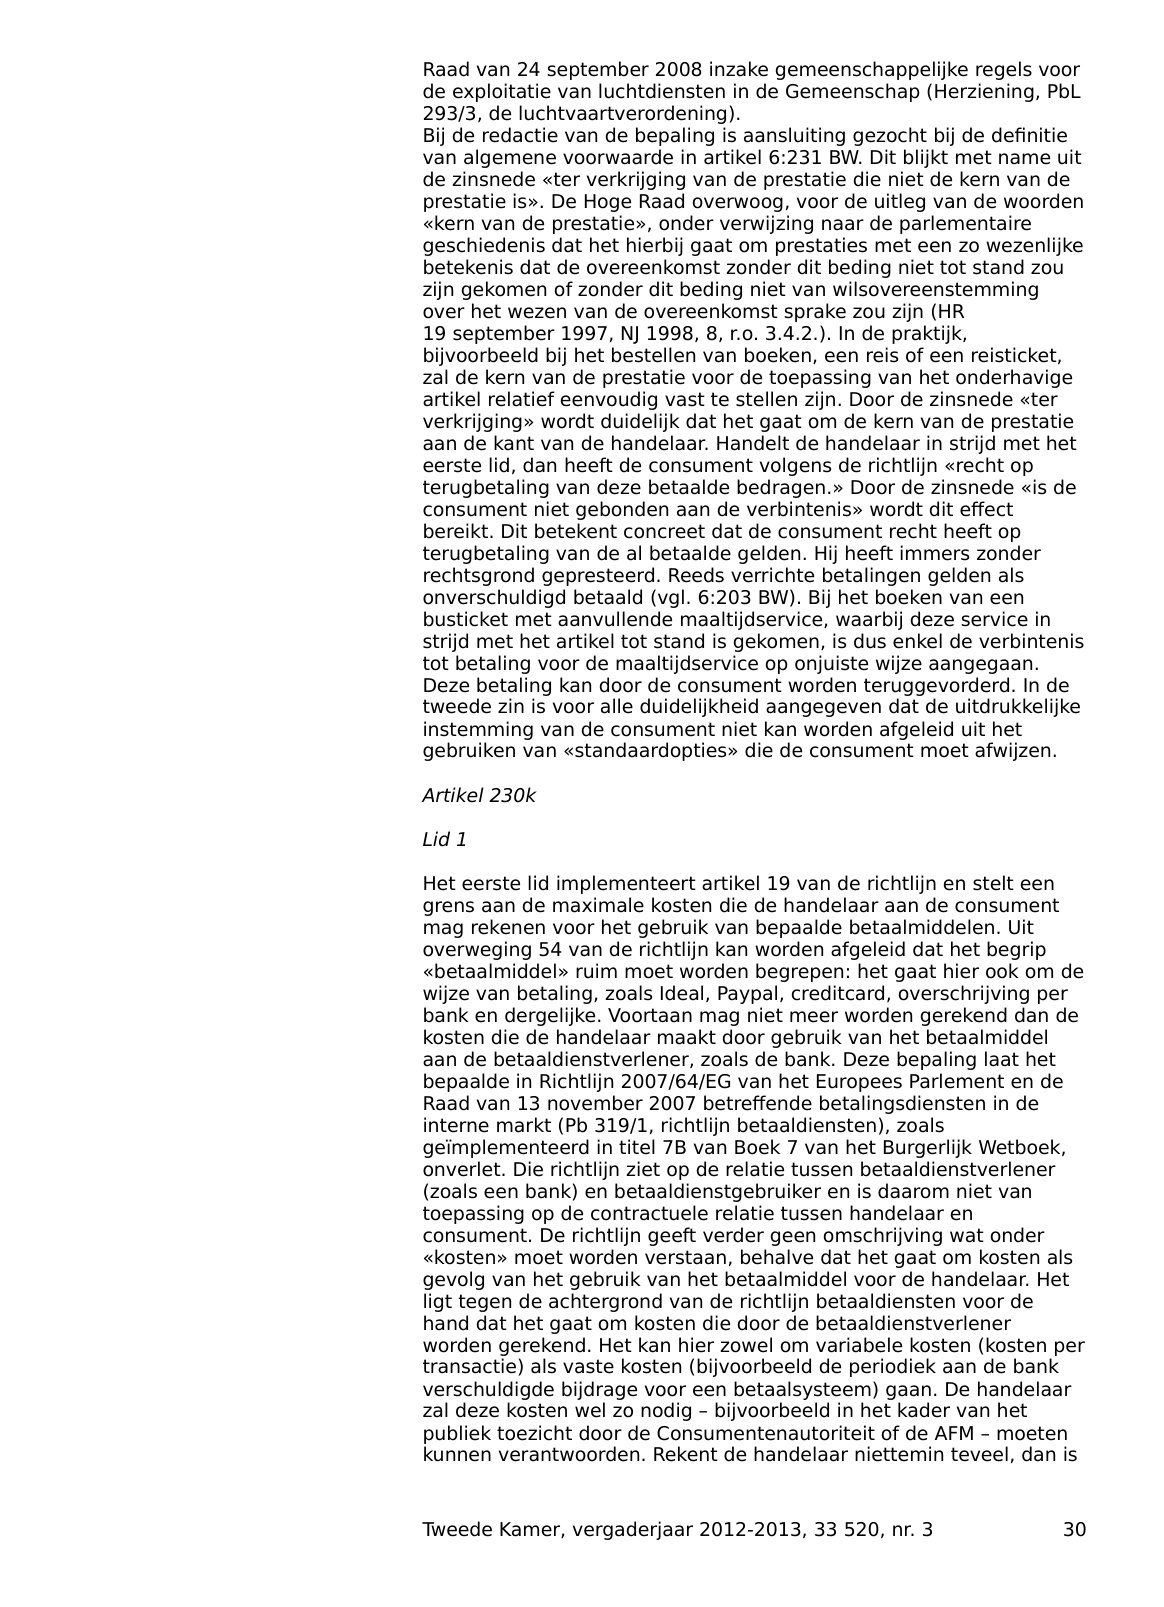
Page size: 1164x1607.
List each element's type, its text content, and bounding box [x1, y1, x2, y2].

text Bij de redactie van de bepaling is aansluiting gezocht bij de definitie van algemene voorwaarde in artikel 6:231 BW. Dit blijkt met name uit de zinsnede «ter verkrijging van de prestatie die niet de kern van de prestatie is». De Hoge Raad overwoog, voor de uitleg van de woorden «kern van de prestatie», onder verwijzing naar de parlementaire geschiedenis dat het hierbij gaat om prestaties met een zo wezenlijke betekenis dat de overeenkomst zonder dit beding niet tot stand zou zijn gekomen of zonder dit beding niet van wilsovereenstemming over het wezen van de overeenkomst sprake zou zijn (HR 19 september 1997, NJ 1998, 8, r.o. 3.4.2.). In de praktijk, bijvoorbeeld bij het bestellen van boeken, een reis of een reisticket, zal de kern van de prestatie voor de toepassing van het onderhavige artikel relatief eenvoudig vast te stellen zijn. Door de zinsnede «ter verkrijging» wordt duidelijk dat het gaat om de kern van de prestatie aan de kant van de handelaar. Handelt de handelaar in strijd met het eerste lid, dan heeft de consument volgens de richtlijn «recht op terugbetaling van deze betaalde bedragen.» Door de zinsnede «is de consument niet gebonden aan de verbintenis» wordt dit effect bereikt. Dit betekent concreet dat de consument recht heeft op terugbetaling van de al betaalde gelden. Hij heeft immers zonder rechtsgrond gepresteerd. Reeds verrichte betalingen gelden als onverschuldigd betaald (vgl. 6:203 BW). Bij het boeken van een busticket met aanvullende maaltijdservice, waarbij deze service in strijd met het artikel tot stand is gekomen, is dus enkel de verbintenis tot betaling voor de maaltijdservice op onjuiste wijze aangegaan. Deze betaling kan door de consument worden teruggevorderd. In de tweede zin is voor alle duidelijkheid aangegeven dat de uitdrukkelijke instemming van de consument niet kan worden afgeleid uit het gebruiken van «standaardopties» die de consument moet afwijzen. [422, 125, 1087, 762]
subtitle Artikel 230k [422, 784, 1087, 807]
text Het eerste lid implementeert artikel 19 van de richtlijn en stelt een grens aan de maximale kosten die de handelaar aan de consument mag rekenen voor het gebruik van bepaalde betaalmiddelen. Uit overweging 54 van de richtlijn kan worden afgeleid dat het begrip «betaalmiddel» ruim moet worden begrepen: het gaat hier ook om de wijze van betaling, zoals Ideal, Paypal, creditcard, overschrijving per bank en dergelijke. Voortaan mag niet meer worden gerekend dan de kosten die de handelaar maakt door gebruik van het betaalmiddel aan de betaaldienstverlener, zoals de bank. Deze bepaling laat het bepaalde in Richtlijn 2007/64/EG van het Europees Parlement en de Raad van 13 november 2007 betreffende betalingsdiensten in de interne markt (Pb 319/1, richtlijn betaaldiensten), zoals geïmplementeerd in titel 7B van Boek 7 van het Burgerlijk Wetboek, onverlet. Die richtlijn ziet op de relatie tussen betaaldienstverlener (zoals een bank) en betaaldienstgebruiker en is daarom niet van toepassing op de contractuele relatie tussen handelaar en consument. De richtlijn geeft verder geen omschrijving wat onder «kosten» moet worden verstaan, behalve dat het gaat om kosten als gevolg van het gebruik van het betaalmiddel voor de handelaar. Het ligt tegen de achtergrond van de richtlijn betaaldiensten voor de hand dat het gaat om kosten die door de betaaldienstverlener worden gerekend. Het kan hier zowel om variabele kosten (kosten per transactie) als vaste kosten (bijvoorbeeld de periodiek aan de bank verschuldigde bijdrage voor een betaalsysteem) gaan. De handelaar zal deze kosten wel zo nodig – bijvoorbeeld in het kader van het publiek toezicht door de Consumentenautoriteit of de AFM – moeten kunnen verantwoorden. Rekent de handelaar niettemin teveel, dan is [422, 873, 1087, 1466]
subtitle Lid 1 [422, 829, 1087, 851]
text Raad van 24 september 2008 inzake gemeenschappelijke regels voor de exploitatie van luchtdiensten in de Gemeenschap (Herziening, PbL 293/3, de luchtvaartverordening). [422, 59, 1087, 125]
